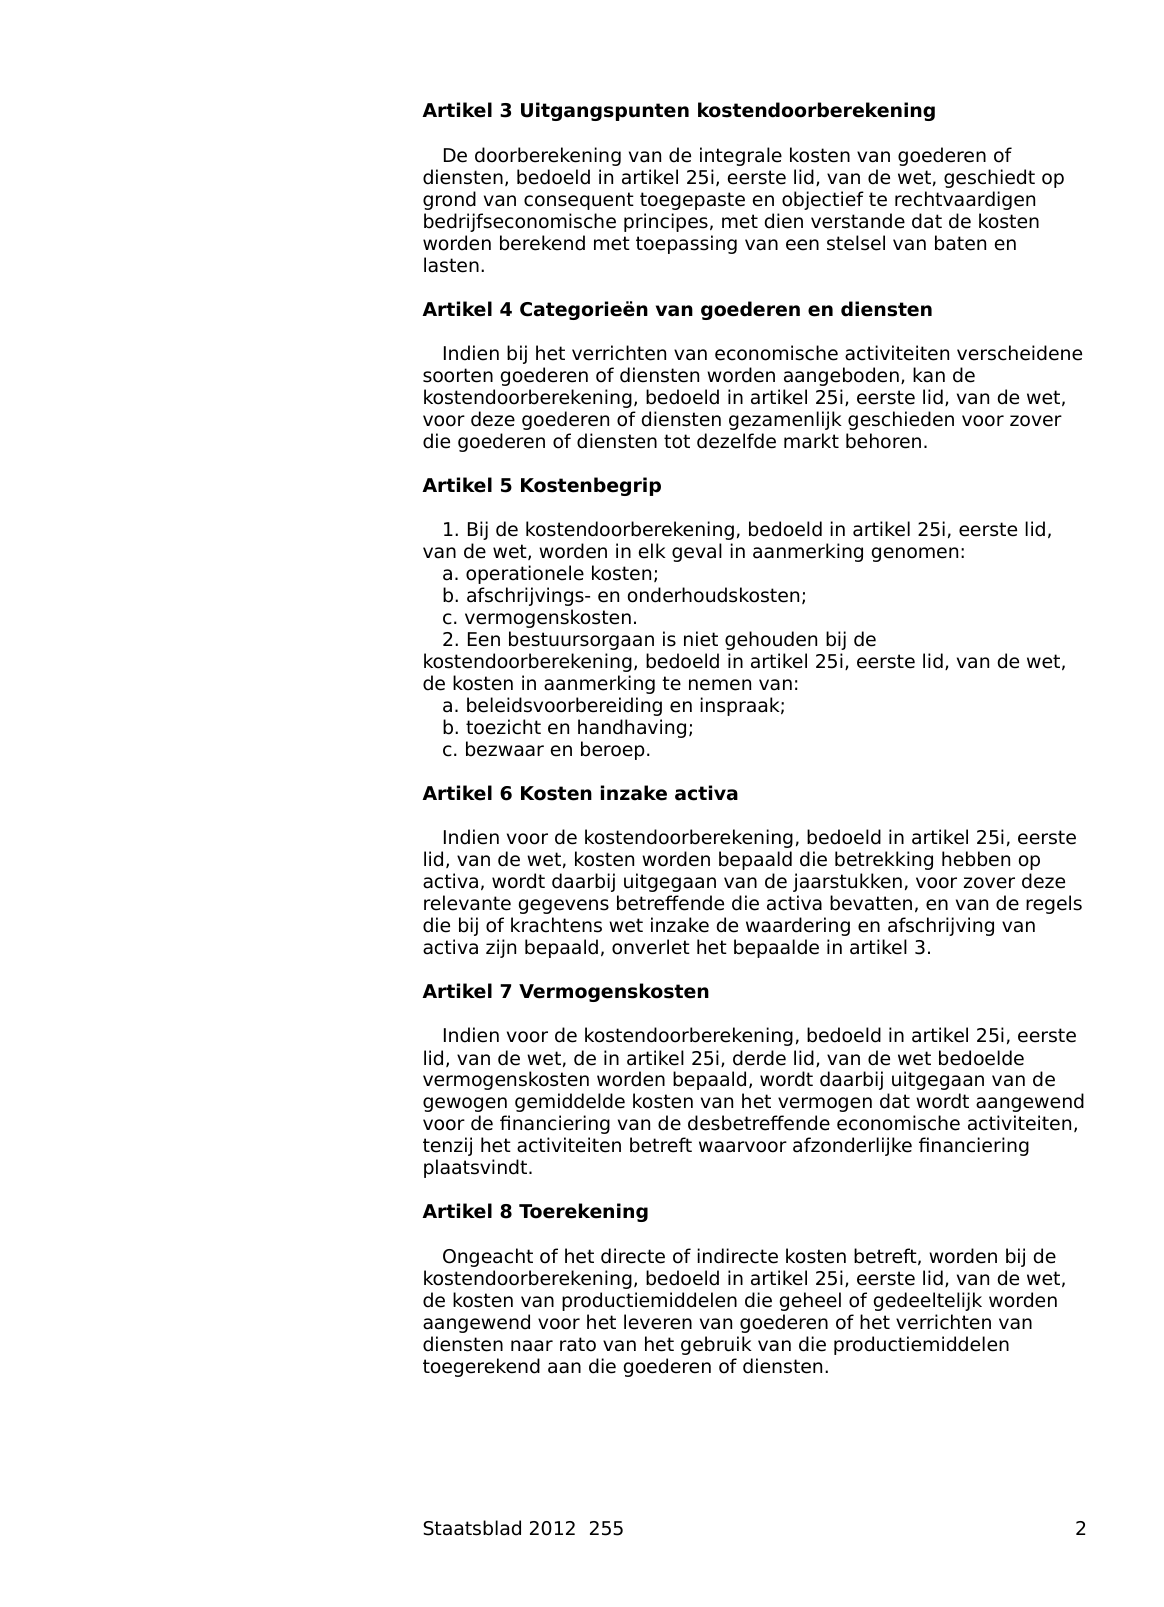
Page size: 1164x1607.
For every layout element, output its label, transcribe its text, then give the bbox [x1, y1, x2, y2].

subtitle Artikel 6 Kosten inzake activa [422, 783, 1087, 805]
text Indien bij het verrichten van economische activiteiten verscheidene soorten goederen of diensten worden aangeboden, kan de kostendoorberekening, bedoeld in artikel 25i, eerste lid, van de wet, voor deze goederen of diensten gezamenlijk geschieden voor zover die goederen of diensten tot dezelfde markt behoren. [422, 343, 1087, 453]
text b. afschrijvings- en onderhoudskosten; [422, 585, 1087, 607]
subtitle Artikel 4 Categorieën van goederen en diensten [422, 299, 1087, 321]
text c. vermogenskosten. [422, 607, 1087, 629]
text Indien voor de kostendoorberekening, bedoeld in artikel 25i, eerste lid, van de wet, kosten worden bepaald die betrekking hebben op activa, wordt daarbij uitgegaan van de jaarstukken, voor zover deze relevante gegevens betreffende die activa bevatten, en van de regels die bij of krachtens wet inzake de waardering en afschrijving van activa zijn bepaald, onverlet het bepaalde in artikel 3. [422, 827, 1087, 959]
text 1. Bij de kostendoorberekening, bedoeld in artikel 25i, eerste lid, van de wet, worden in elk geval in aanmerking genomen: [422, 519, 1087, 563]
text Ongeacht of het directe of indirecte kosten betreft, worden bij de kostendoorberekening, bedoeld in artikel 25i, eerste lid, van de wet, de kosten van productiemiddelen die geheel of gedeeltelijk worden aangewend voor het leveren van goederen of het verrichten van diensten naar rato van het gebruik van die productiemiddelen toegerekend aan die goederen of diensten. [422, 1246, 1087, 1377]
text b. toezicht en handhaving; [422, 717, 1087, 739]
text 2. Een bestuursorgaan is niet gehouden bij de kostendoorberekening, bedoeld in artikel 25i, eerste lid, van de wet, de kosten in aanmerking te nemen van: [422, 629, 1087, 695]
text a. beleidsvoorbereiding en inspraak; [422, 695, 1087, 717]
subtitle Artikel 3 Uitgangspunten kostendoorberekening [422, 100, 1087, 122]
subtitle Artikel 7 Vermogenskosten [422, 981, 1087, 1003]
subtitle Artikel 5 Kostenbegrip [422, 475, 1087, 497]
text Indien voor de kostendoorberekening, bedoeld in artikel 25i, eerste lid, van de wet, de in artikel 25i, derde lid, van de wet bedoelde vermogenskosten worden bepaald, wordt daarbij uitgegaan van de gewogen gemiddelde kosten van het vermogen dat wordt aangewend voor de financiering van de desbetreffende economische activiteiten, tenzij het activiteiten betreft waarvoor afzonderlijke financiering plaatsvindt. [422, 1025, 1087, 1179]
text a. operationele kosten; [422, 563, 1087, 585]
text c. bezwaar en beroep. [422, 739, 1087, 761]
subtitle Artikel 8 Toerekening [422, 1201, 1087, 1223]
text De doorberekening van de integrale kosten van goederen of diensten, bedoeld in artikel 25i, eerste lid, van de wet, geschiedt op grond van consequent toegepaste en objectief te rechtvaardigen bedrijfseconomische principes, met dien verstande dat de kosten worden berekend met toepassing van een stelsel van baten en lasten. [422, 144, 1087, 276]
